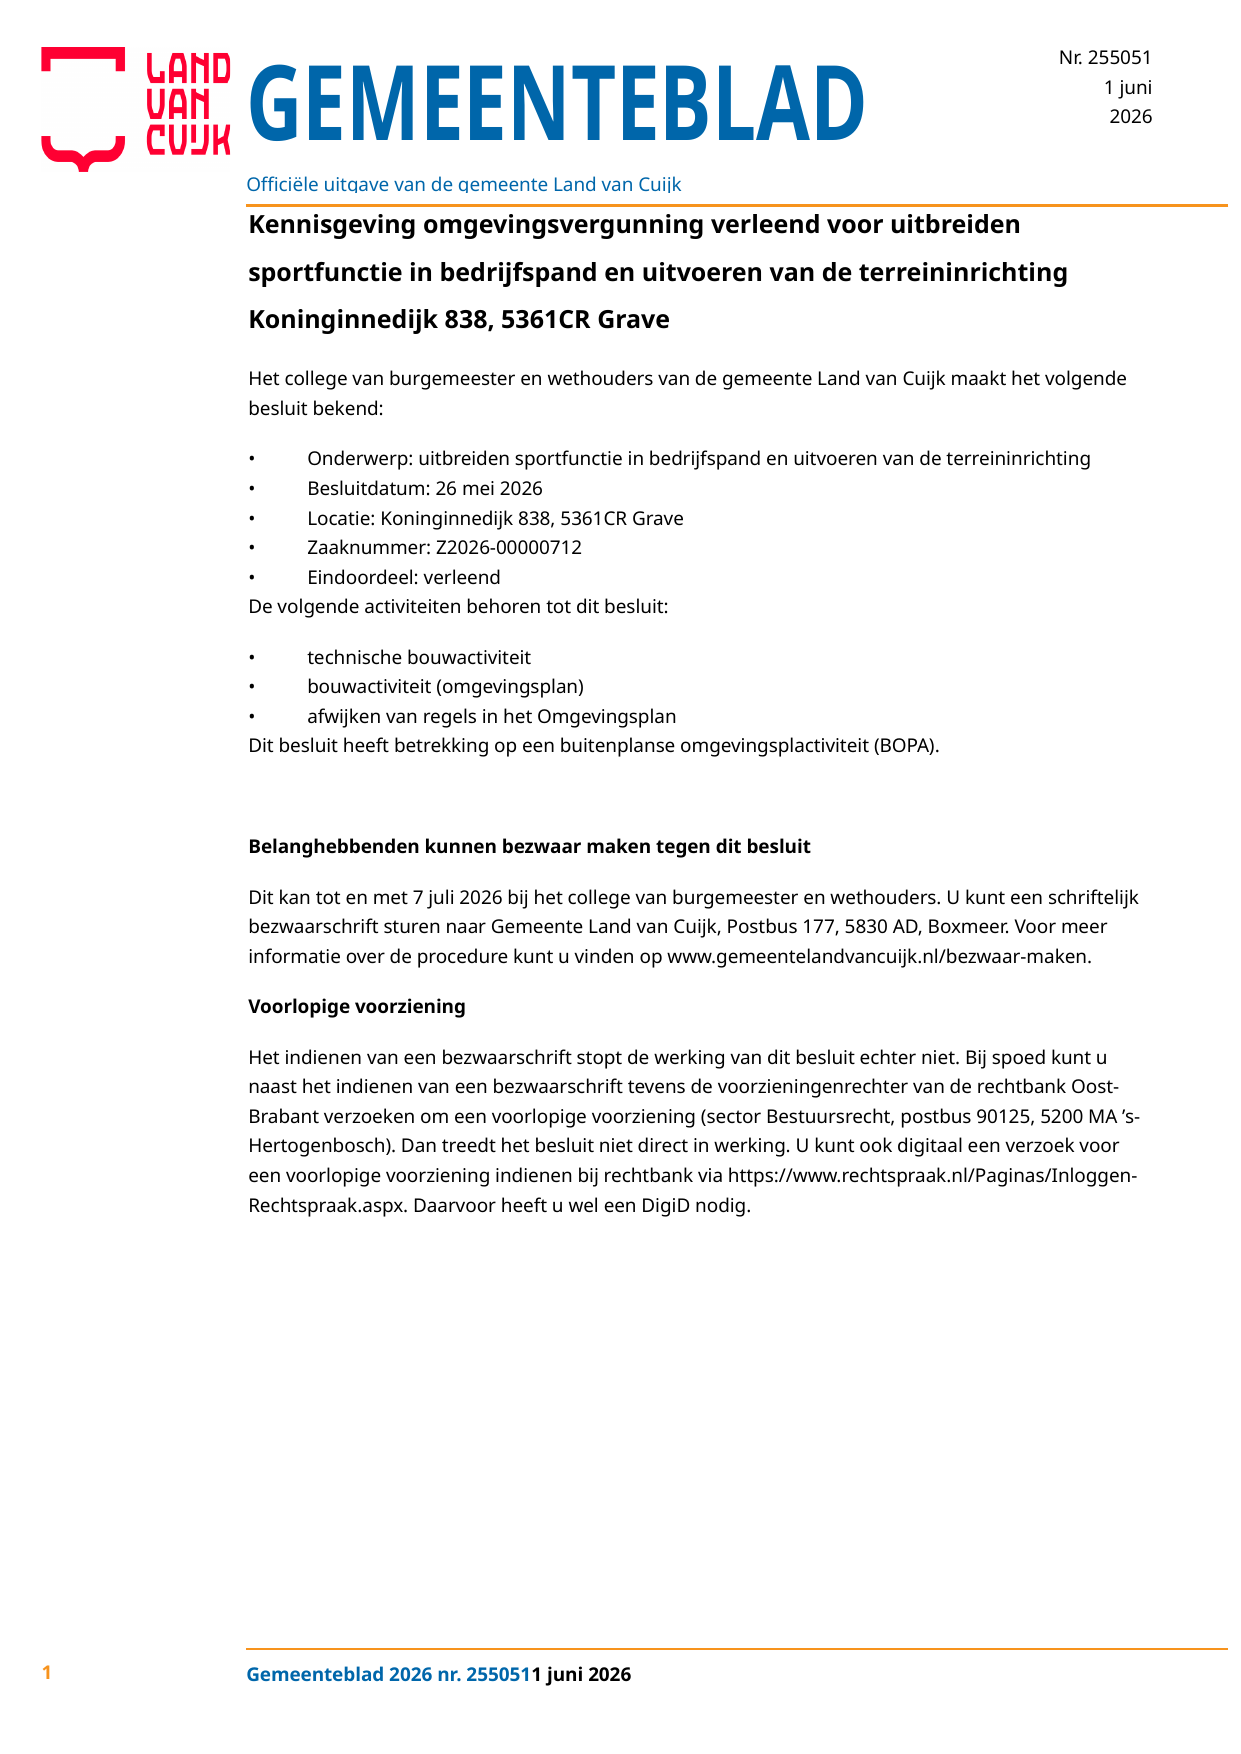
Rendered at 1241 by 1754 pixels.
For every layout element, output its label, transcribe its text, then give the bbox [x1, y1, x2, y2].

list Locatie: Koninginnedijk 838, 5361CR Grave [248, 505, 1152, 530]
list bouwactiviteit (omgevingsplan) [248, 673, 1152, 699]
text Dit besluit heeft betrekking op een buitenplanse omgevingsplactiviteit (BOPA). [248, 733, 1152, 758]
list Eindoordeel: verleend [248, 564, 1152, 589]
list afwijken van regels in het Omgevingsplan [248, 703, 1152, 729]
text Dit kan tot en met 7 juli 2026 bij het college van burgemeester en wethouders. U kunt een schriftelijk bezwaarschrift sturen naar Gemeente Land van Cuijk, Postbus 177, 5830 AD, Boxmeer. Voor meer informatie over de procedure kunt u vinden op www.gemeentelandvancuijk.nl/bezwaar-maken. [248, 884, 1152, 969]
text Kennisgeving omgevingsvergunning verleend voor uitbreiden sportfunctie in bedrijfspand en uitvoeren van de terreininrichting Koninginnedijk 838, 5361CR Grave [248, 207, 1152, 336]
text Voorlopige voorziening [248, 993, 1152, 1019]
text De volgende activiteiten behoren tot dit besluit: [248, 593, 1152, 619]
text Het college van burgemeester en wethouders van de gemeente Land van Cuijk maakt het volgende besluit bekend: [248, 366, 1152, 421]
text Het indienen van een bezwaarschrift stopt de werking van dit besluit echter niet. Bij spoed kunt u naast het indienen van een bezwaarschrift tevens de voorzieningenrechter van de rechtbank Oost-Brabant verzoeken om een voorlopige voorziening (sector Bestuursrecht, postbus 90125, 5200 MA ’s-Hertogenbosch). Dan treedt het besluit niet direct in werking. U kunt ook digitaal een verzoek voor een voorlopige voorziening indienen bij rechtbank via https://www.rechtspraak.nl/Paginas/Inloggen-Rechtspraak.aspx. Daarvoor heeft u wel een DigiD nodig. [248, 1044, 1152, 1217]
list Zaaknummer: Z2026-00000712 [248, 534, 1152, 560]
list Onderwerp: uitbreiden sportfunctie in bedrijfspand en uitvoeren van de terreininrichting [248, 446, 1152, 471]
list Besluitdatum: 26 mei 2026 [248, 475, 1152, 501]
text Belanghebbenden kunnen bezwaar maken tegen dit besluit [248, 833, 1152, 859]
picture [41, 47, 231, 172]
list technische bouwactiviteit [248, 644, 1152, 669]
